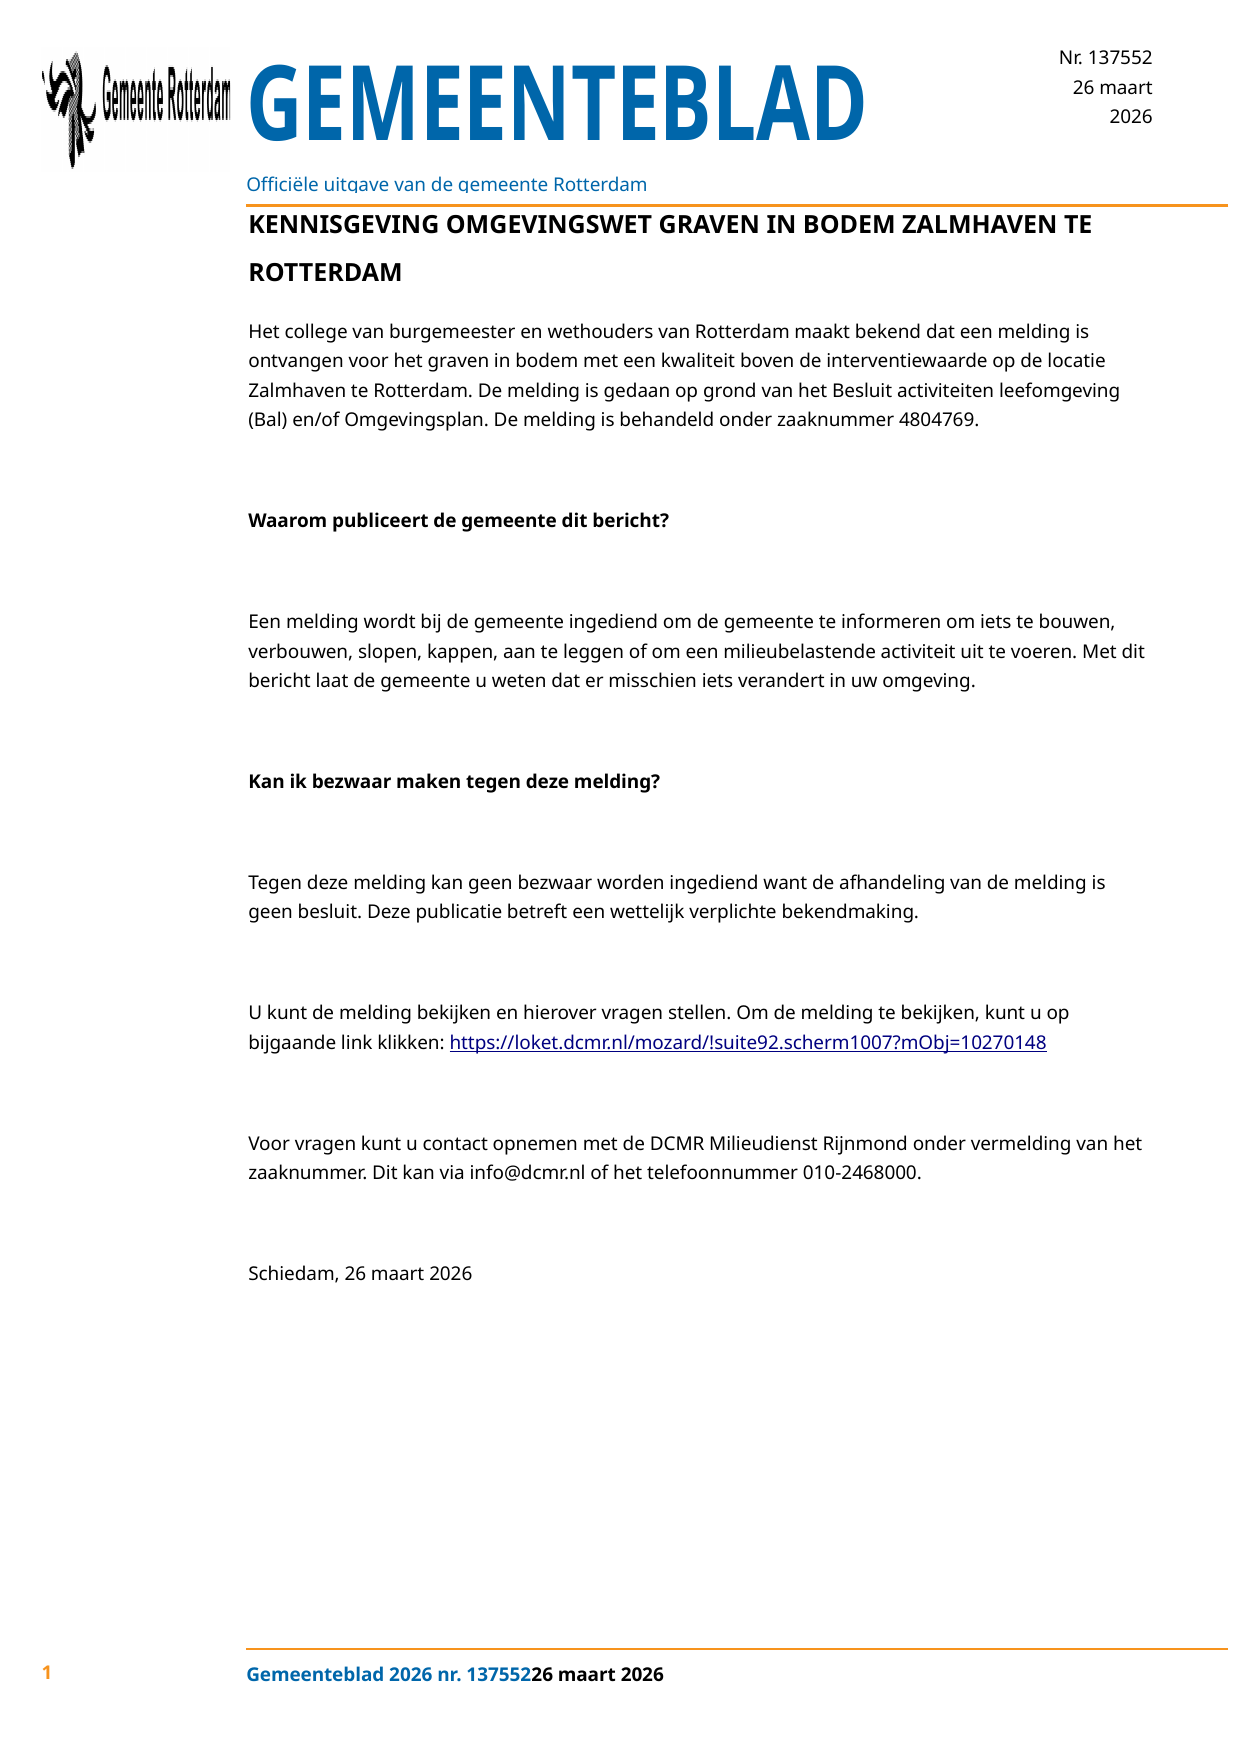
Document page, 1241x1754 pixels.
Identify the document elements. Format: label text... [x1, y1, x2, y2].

text Voor vragen kunt u contact opnemen met de DCMR Milieudienst Rijnmond onder vermelding van het zaaknummer. Dit kan via info@dcmr.nl of het telefoonnummer 010‑2468000. [248, 1130, 1152, 1185]
text KENNISGEVING OMGEVINGSWET GRAVEN IN BODEM ZALMHAVEN TE ROTTERDAM [248, 207, 1152, 288]
text U kunt de melding bekijken en hierover vragen stellen. Om de melding te bekijken, kunt u op bijgaande link klikken: https://loket.dcmr.nl/mozard/!suite92.scherm1007?mObj=10270148 [248, 999, 1152, 1055]
text Schiedam, 26 maart 2026 [248, 1260, 1152, 1286]
text Een melding wordt bij de gemeente ingediend om de gemeente te informeren om iets te bouwen, verbouwen, slopen, kappen, aan te leggen of om een milieubelastende activiteit uit te voeren. Met dit bericht laat de gemeente u weten dat er misschien iets verandert in uw omgeving. [248, 608, 1152, 693]
text Kan ik bezwaar maken tegen deze melding? [248, 768, 1152, 794]
picture [41, 47, 231, 172]
text Waarom publiceert de gemeente dit bericht? [248, 507, 1152, 533]
text Tegen deze melding kan geen bezwaar worden ingediend want de afhandeling van de melding is geen besluit. Deze publicatie betreft een wettelijk verplichte bekendmaking. [248, 869, 1152, 924]
text Het college van burgemeester en wethouders van Rotterdam maakt bekend dat een melding is ontvangen voor het graven in bodem met een kwaliteit boven de interventiewaarde op de locatie Zalmhaven te Rotterdam. De melding is gedaan op grond van het Besluit activiteiten leefomgeving (Bal) en/of Omgevingsplan. De melding is behandeld onder zaaknummer 4804769. [248, 318, 1152, 432]
